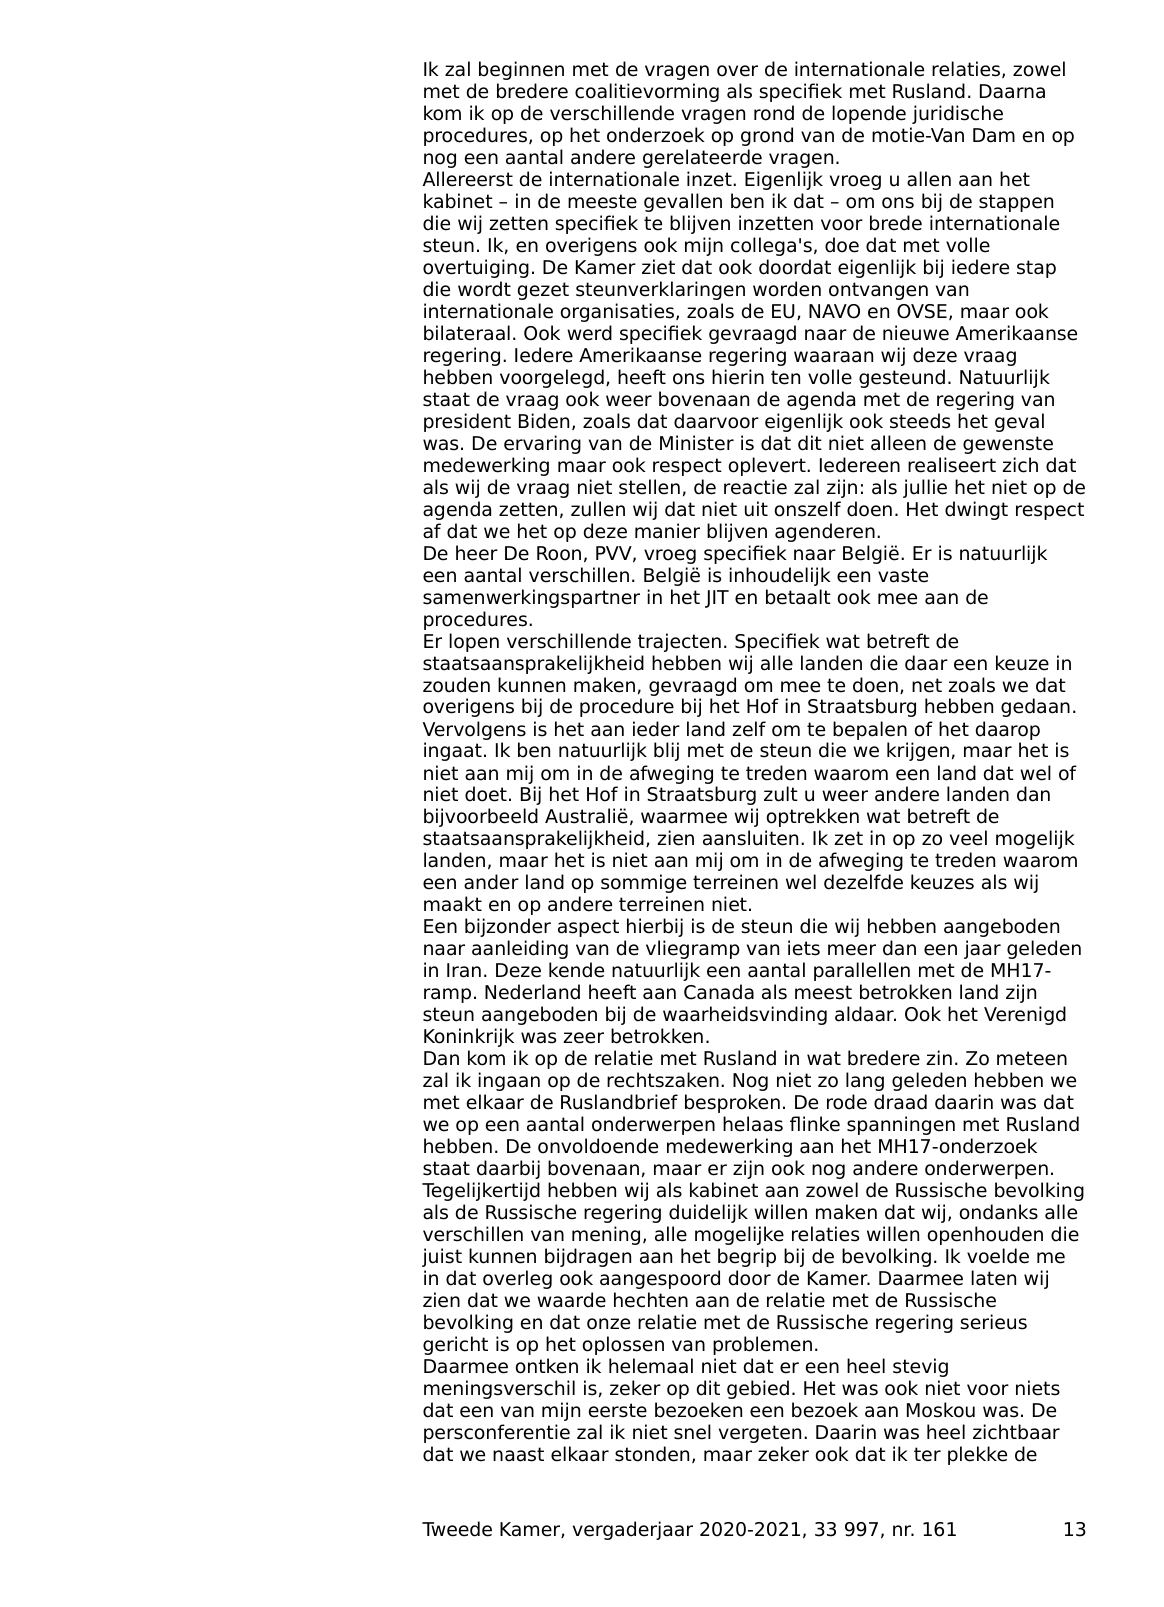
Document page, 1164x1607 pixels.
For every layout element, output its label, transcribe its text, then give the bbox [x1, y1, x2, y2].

text Ik zal beginnen met de vragen over de internationale relaties, zowel met de bredere coalitievorming als specifiek met Rusland. Daarna kom ik op de verschillende vragen rond de lopende juridische procedures, op het onderzoek op grond van de motie-Van Dam en op nog een aantal andere gerelateerde vragen. [422, 59, 1087, 169]
text De heer De Roon, PVV, vroeg specifiek naar België. Er is natuurlijk een aantal verschillen. België is inhoudelijk een vaste samenwerkingspartner in het JIT en betaalt ook mee aan de procedures. [422, 543, 1087, 631]
text Daarmee ontken ik helemaal niet dat er een heel stevig meningsverschil is, zeker op dit gebied. Het was ook niet voor niets dat een van mijn eerste bezoeken een bezoek aan Moskou was. De persconferentie zal ik niet snel vergeten. Daarin was heel zichtbaar dat we naast elkaar stonden, maar zeker ook dat ik ter plekke de [422, 1356, 1087, 1466]
text Een bijzonder aspect hierbij is de steun die wij hebben aangeboden naar aanleiding van de vliegramp van iets meer dan een jaar geleden in Iran. Deze kende natuurlijk een aantal parallellen met de MH17-ramp. Nederland heeft aan Canada als meest betrokken land zijn steun aangeboden bij de waarheidsvinding aldaar. Ook het Verenigd Koninkrijk was zeer betrokken. [422, 916, 1087, 1048]
text Allereerst de internationale inzet. Eigenlijk vroeg u allen aan het kabinet – in de meeste gevallen ben ik dat – om ons bij de stappen die wij zetten specifiek te blijven inzetten voor brede internationale steun. Ik, en overigens ook mijn collega's, doe dat met volle overtuiging. De Kamer ziet dat ook doordat eigenlijk bij iedere stap die wordt gezet steunverklaringen worden ontvangen van internationale organisaties, zoals de EU, NAVO en OVSE, maar ook bilateraal. Ook werd specifiek gevraagd naar de nieuwe Amerikaanse regering. Iedere Amerikaanse regering waaraan wij deze vraag hebben voorgelegd, heeft ons hierin ten volle gesteund. Natuurlijk staat de vraag ook weer bovenaan de agenda met de regering van president Biden, zoals dat daarvoor eigenlijk ook steeds het geval was. De ervaring van de Minister is dat dit niet alleen de gewenste medewerking maar ook respect oplevert. Iedereen realiseert zich dat als wij de vraag niet stellen, de reactie zal zijn: als jullie het niet op de agenda zetten, zullen wij dat niet uit onszelf doen. Het dwingt respect af dat we het op deze manier blijven agenderen. [422, 169, 1087, 543]
text Er lopen verschillende trajecten. Specifiek wat betreft de staatsaansprakelijkheid hebben wij alle landen die daar een keuze in zouden kunnen maken, gevraagd om mee te doen, net zoals we dat overigens bij de procedure bij het Hof in Straatsburg hebben gedaan. Vervolgens is het aan ieder land zelf om te bepalen of het daarop ingaat. Ik ben natuurlijk blij met de steun die we krijgen, maar het is niet aan mij om in de afweging te treden waarom een land dat wel of niet doet. Bij het Hof in Straatsburg zult u weer andere landen dan bijvoorbeeld Australië, waarmee wij optrekken wat betreft de staatsaansprakelijkheid, zien aansluiten. Ik zet in op zo veel mogelijk landen, maar het is niet aan mij om in de afweging te treden waarom een ander land op sommige terreinen wel dezelfde keuzes als wij maakt en op andere terreinen niet. [422, 631, 1087, 916]
text Dan kom ik op de relatie met Rusland in wat bredere zin. Zo meteen zal ik ingaan op de rechtszaken. Nog niet zo lang geleden hebben we met elkaar de Ruslandbrief besproken. De rode draad daarin was dat we op een aantal onderwerpen helaas flinke spanningen met Rusland hebben. De onvoldoende medewerking aan het MH17-onderzoek staat daarbij bovenaan, maar er zijn ook nog andere onderwerpen. Tegelijkertijd hebben wij als kabinet aan zowel de Russische bevolking als de Russische regering duidelijk willen maken dat wij, ondanks alle verschillen van mening, alle mogelijke relaties willen openhouden die juist kunnen bijdragen aan het begrip bij de bevolking. Ik voelde me in dat overleg ook aangespoord door de Kamer. Daarmee laten wij zien dat we waarde hechten aan de relatie met de Russische bevolking en dat onze relatie met de Russische regering serieus gericht is op het oplossen van problemen. [422, 1048, 1087, 1356]
